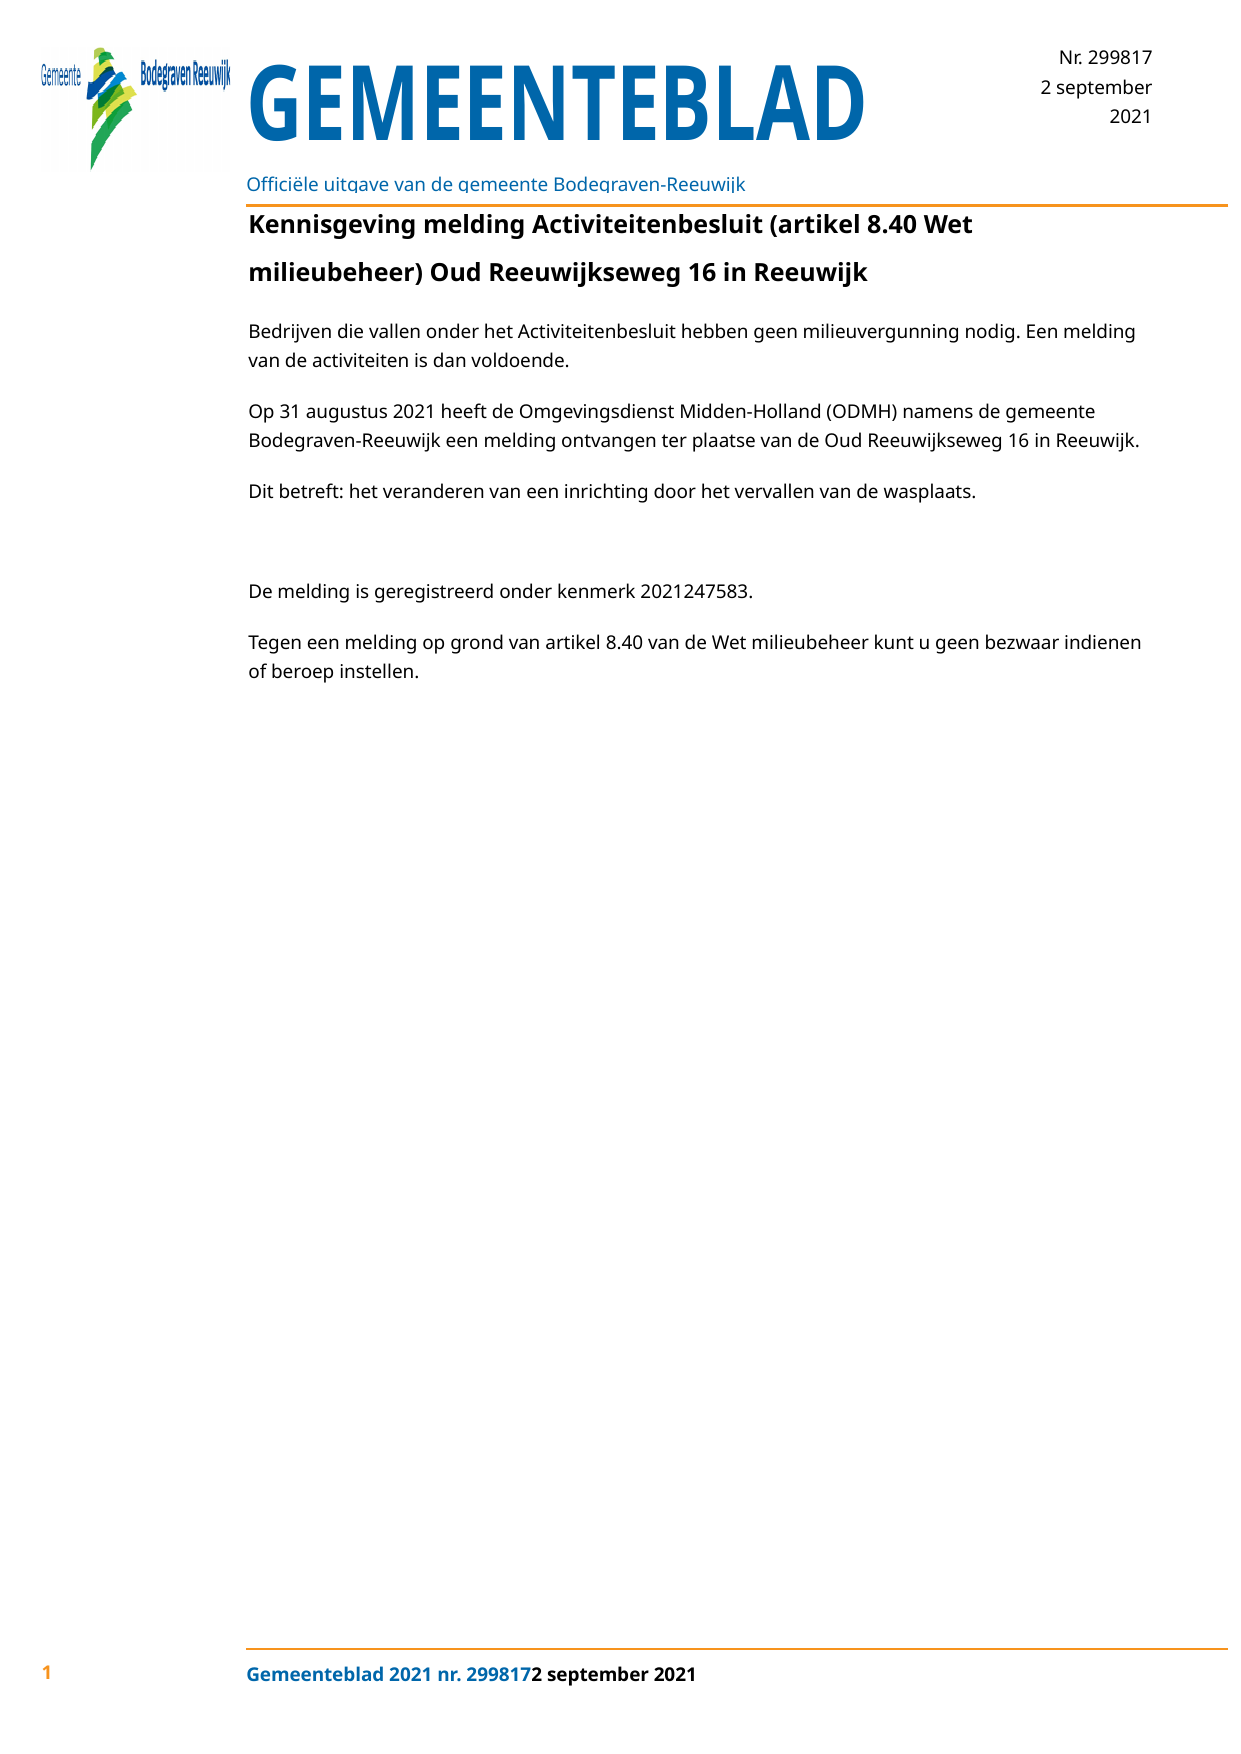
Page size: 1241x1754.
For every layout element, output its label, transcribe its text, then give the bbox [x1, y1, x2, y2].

picture [41, 47, 231, 172]
text Bedrijven die vallen onder het Activiteitenbesluit hebben geen milieuvergunning nodig. Een melding van de activiteiten is dan voldoende. [248, 318, 1152, 373]
text Dit betreft: het veranderen van een inrichting door het vervallen van de wasplaats. [248, 478, 1152, 504]
text Op 31 augustus 2021 heeft de Omgevingsdienst Midden-Holland (ODMH) namens de gemeente Bodegraven-Reeuwijk een melding ontvangen ter plaatse van de Oud Reeuwijkseweg 16 in Reeuwijk. [248, 398, 1152, 453]
text Kennisgeving melding Activiteitenbesluit (artikel 8.40 Wet milieubeheer) Oud Reeuwijkseweg 16 in Reeuwijk [248, 207, 1152, 288]
text De melding is geregistreerd onder kenmerk 2021247583. [248, 579, 1152, 604]
text Tegen een melding op grond van artikel 8.40 van de Wet milieubeheer kunt u geen bezwaar indienen of beroep instellen. [248, 629, 1152, 684]
